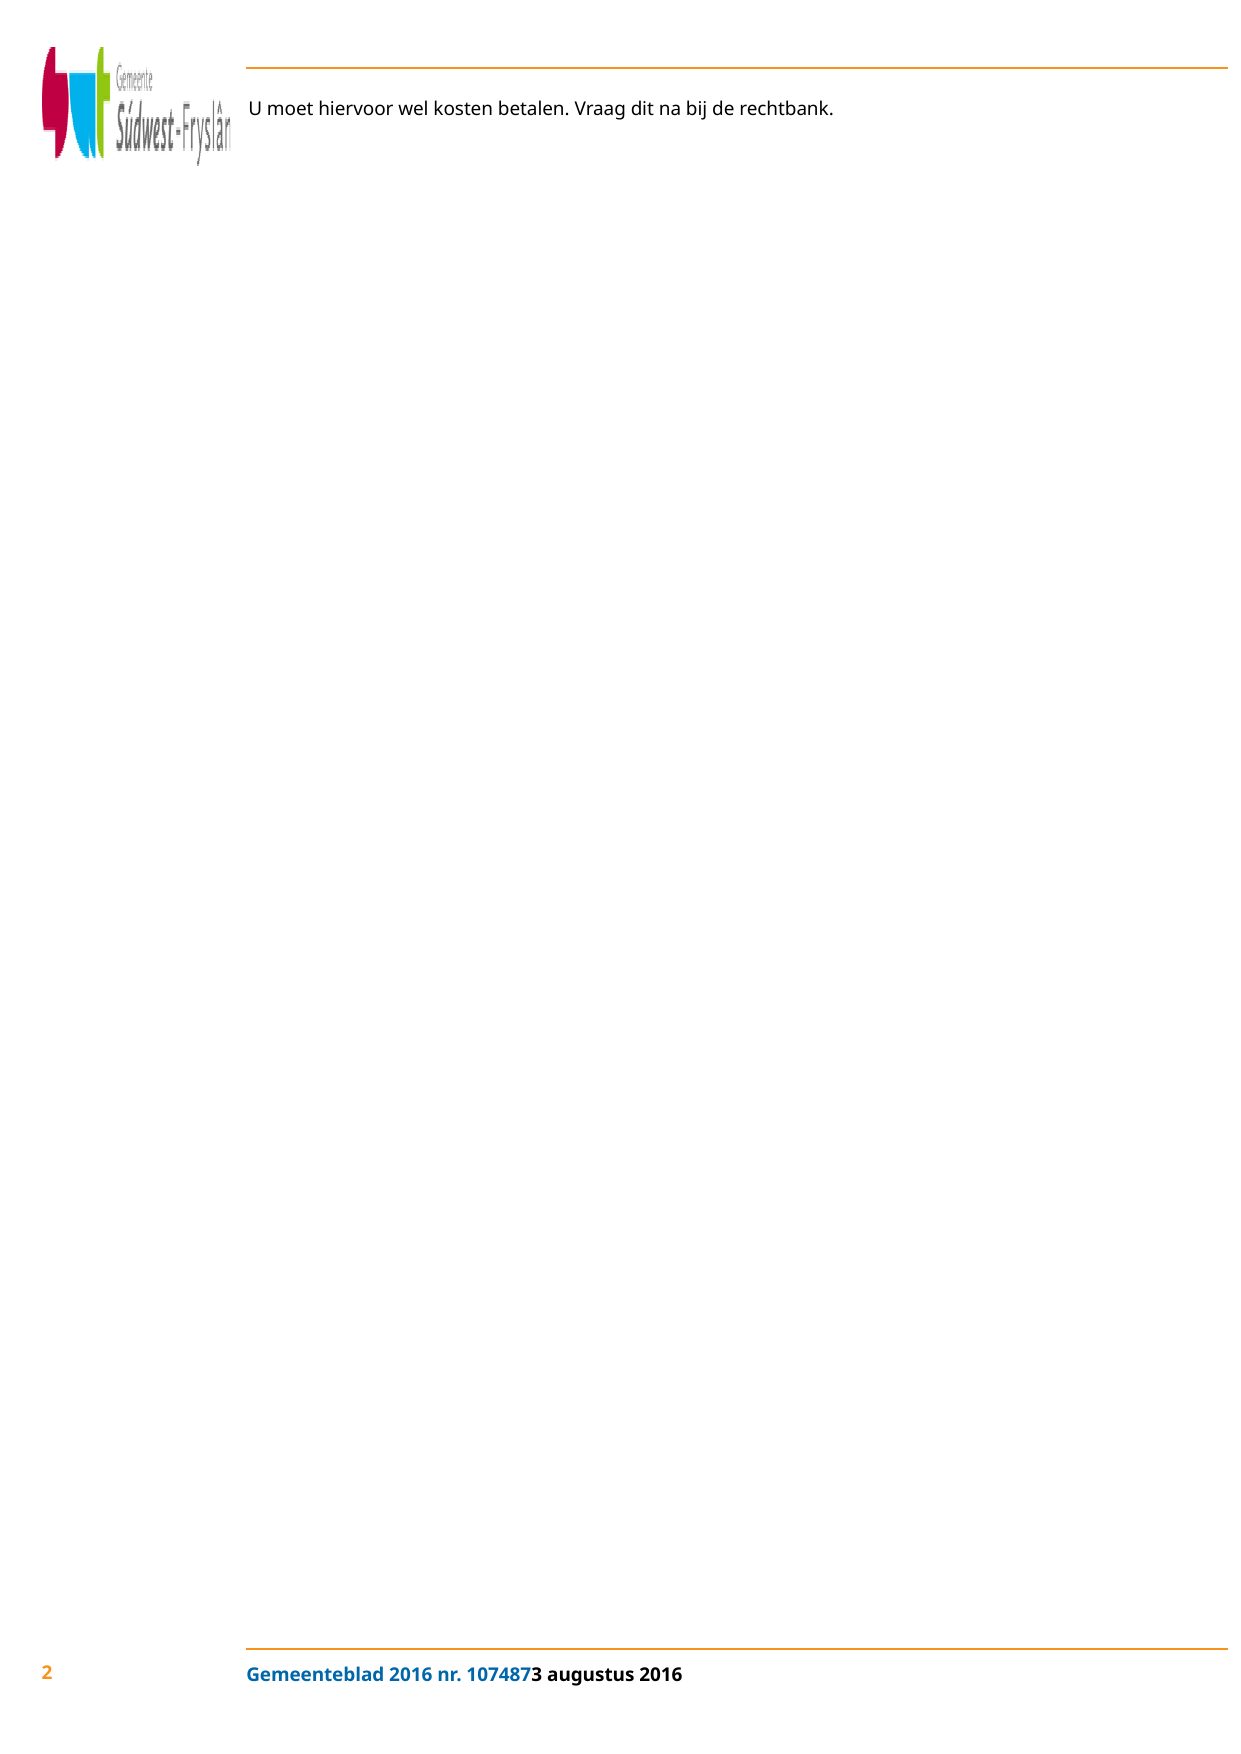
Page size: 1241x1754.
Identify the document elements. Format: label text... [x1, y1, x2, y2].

text U moet hiervoor wel kosten betalen. Vraag dit na bij de rechtbank. [248, 95, 1152, 121]
picture [41, 47, 231, 172]
